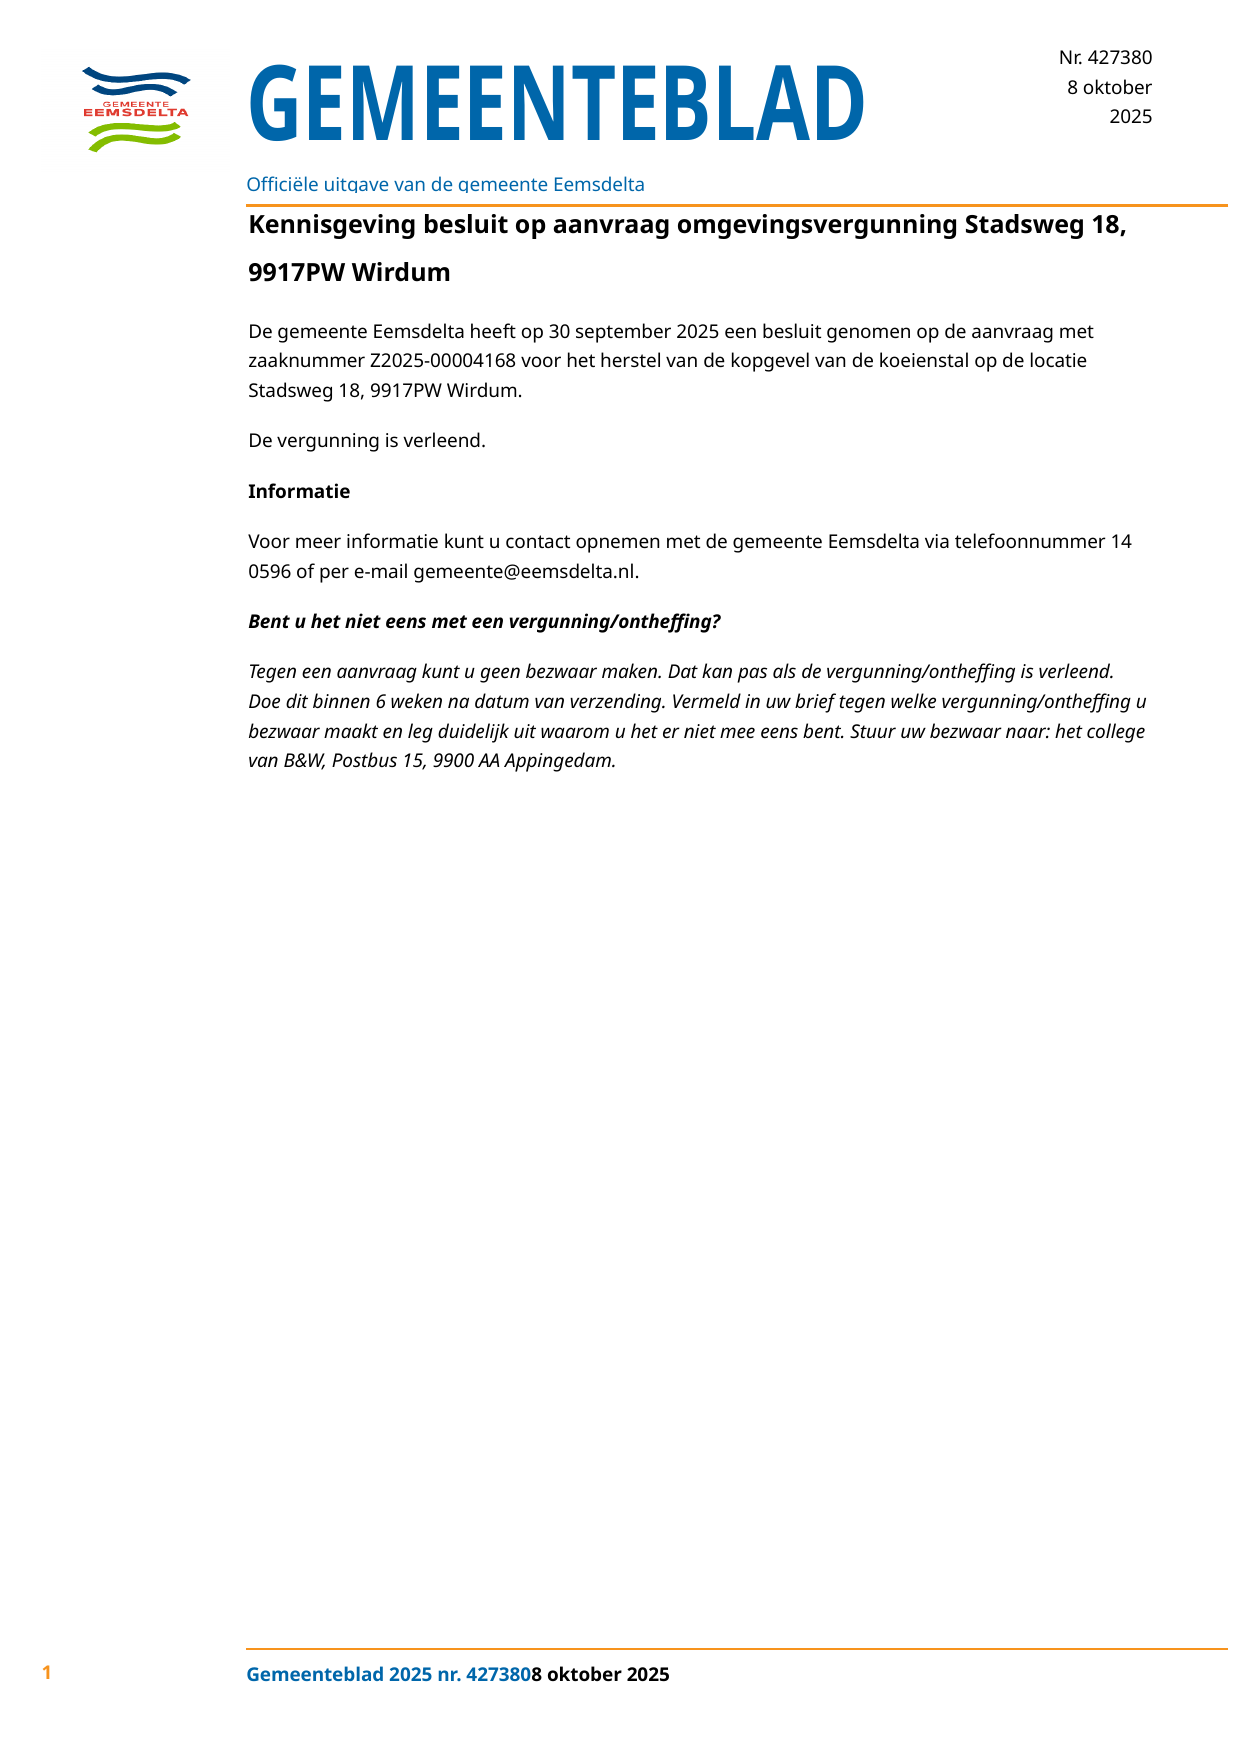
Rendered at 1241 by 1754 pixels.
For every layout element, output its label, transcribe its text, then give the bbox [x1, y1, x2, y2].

text De gemeente Eemsdelta heeft op 30 september 2025 een besluit genomen op de aanvraag met zaaknummer Z2025-00004168 voor het herstel van de kopgevel van de koeienstal op de locatie Stadsweg 18, 9917PW Wirdum. [248, 318, 1152, 403]
text De vergunning is verleend. [248, 427, 1152, 453]
text Informatie [248, 478, 1152, 504]
text Voor meer informatie kunt u contact opnemen met de gemeente Eemsdelta via telefoonnummer 14 0596 of per e-mail gemeente@eemsdelta.nl. [248, 528, 1152, 584]
text Tegen een aanvraag kunt u geen bezwaar maken. Dat kan pas als de vergunning/ontheffing is verleend. Doe dit binnen 6 weken na datum van verzending. Vermeld in uw brief tegen welke vergunning/ontheffing u bezwaar maakt en leg duidelijk uit waarom u het er niet mee eens bent. Stuur uw bezwaar naar: het college van B&W, Postbus 15, 9900 AA Appingedam. [248, 659, 1152, 773]
text Kennisgeving besluit op aanvraag omgevingsvergunning Stadsweg 18, 9917PW Wirdum [248, 207, 1152, 288]
text Bent u het niet eens met een vergunning/ontheffing? [248, 608, 1152, 634]
picture [41, 47, 231, 172]
